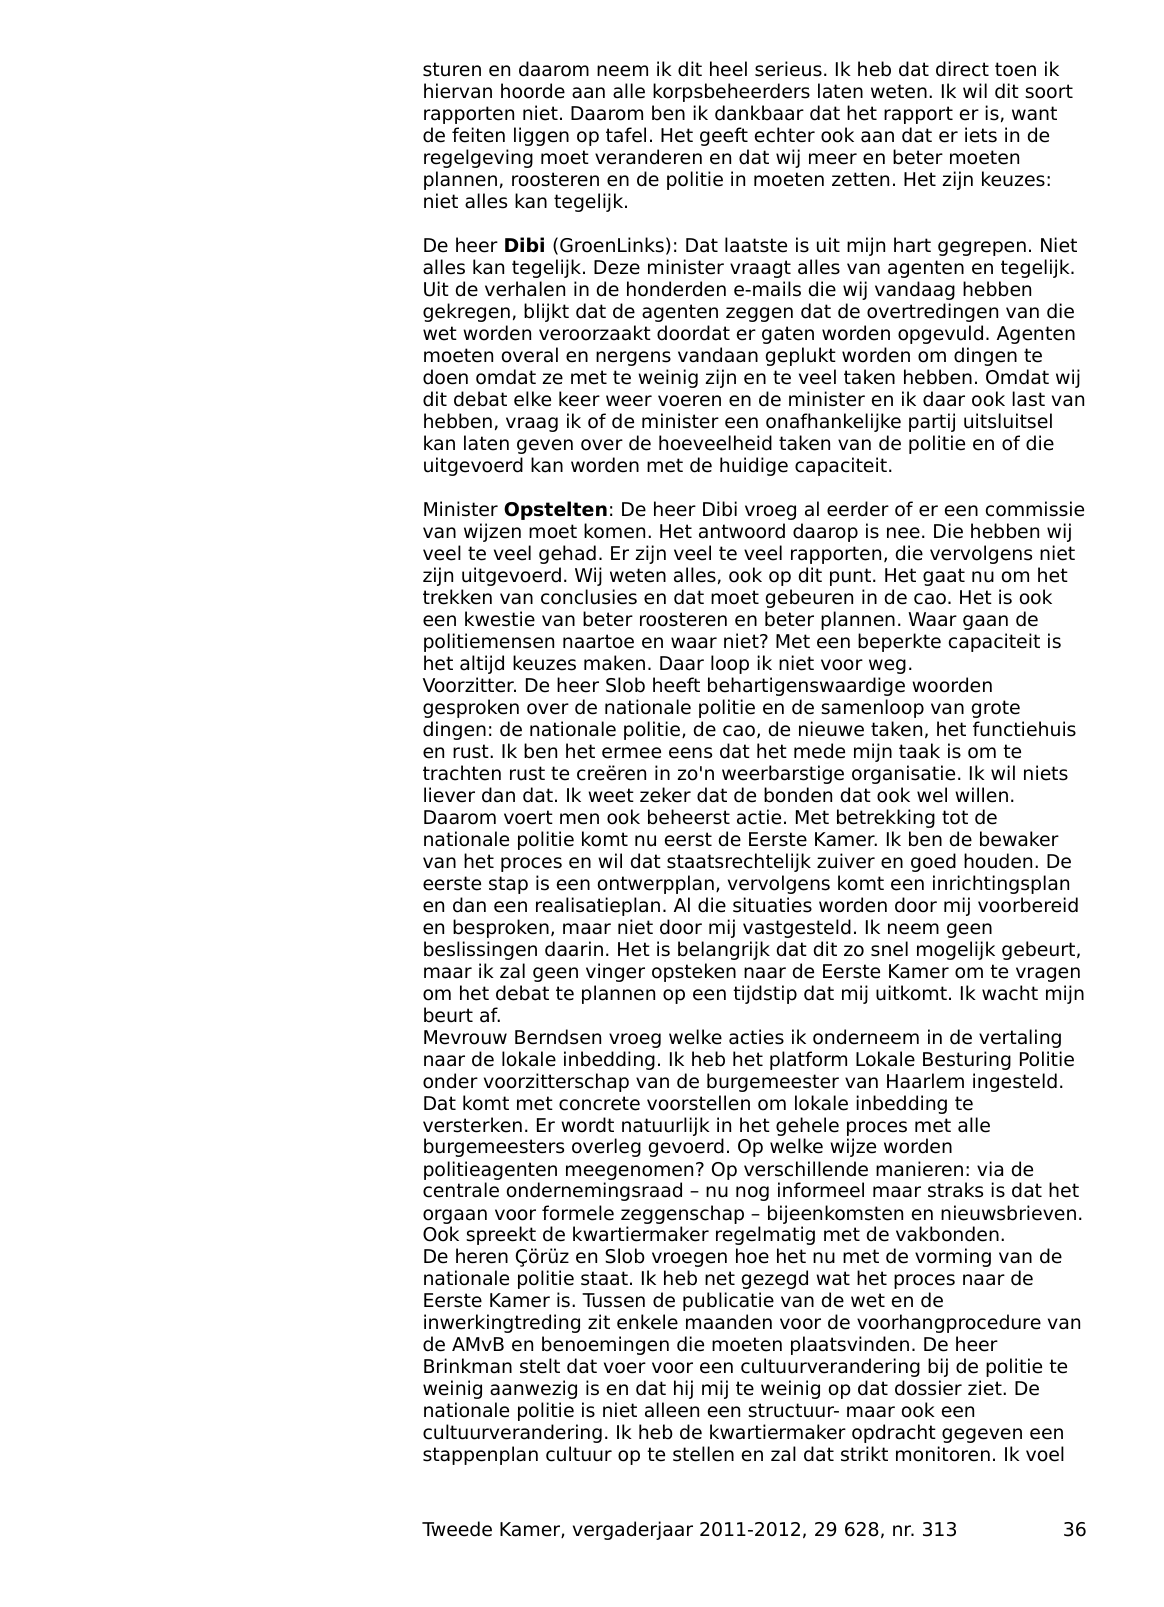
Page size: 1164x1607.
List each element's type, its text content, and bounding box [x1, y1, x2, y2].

text De heer Dibi (GroenLinks): Dat laatste is uit mijn hart gegrepen. Niet alles kan tegelijk. Deze minister vraagt alles van agenten en tegelijk. Uit de verhalen in de honderden e-mails die wij vandaag hebben gekregen, blijkt dat de agenten zeggen dat de overtredingen van die wet worden veroorzaakt doordat er gaten worden opgevuld. Agenten moeten overal en nergens vandaan geplukt worden om dingen te doen omdat ze met te weinig zijn en te veel taken hebben. Omdat wij dit debat elke keer weer voeren en de minister en ik daar ook last van hebben, vraag ik of de minister een onafhankelijke partij uitsluitsel kan laten geven over de hoeveelheid taken van de politie en of die uitgevoerd kan worden met de huidige capaciteit. [422, 235, 1087, 477]
text Minister Opstelten: De heer Dibi vroeg al eerder of er een commissie van wijzen moet komen. Het antwoord daarop is nee. Die hebben wij veel te veel gehad. Er zijn veel te veel rapporten, die vervolgens niet zijn uitgevoerd. Wij weten alles, ook op dit punt. Het gaat nu om het trekken van conclusies en dat moet gebeuren in de cao. Het is ook een kwestie van beter roosteren en beter plannen. Waar gaan de politiemensen naartoe en waar niet? Met een beperkte capaciteit is het altijd keuzes maken. Daar loop ik niet voor weg. [422, 499, 1087, 675]
text De heren Çörüz en Slob vroegen hoe het nu met de vorming van de nationale politie staat. Ik heb net gezegd wat het proces naar de Eerste Kamer is. Tussen de publicatie van de wet en de inwerkingtreding zit enkele maanden voor de voorhangprocedure van de AMvB en benoemingen die moeten plaatsvinden. De heer Brinkman stelt dat voer voor een cultuurverandering bij de politie te weinig aanwezig is en dat hij mij te weinig op dat dossier ziet. De nationale politie is niet alleen een structuur- maar ook een cultuurverandering. Ik heb de kwartiermaker opdracht gegeven een stappenplan cultuur op te stellen en zal dat strikt monitoren. Ik voel [422, 1246, 1087, 1466]
text Voorzitter. De heer Slob heeft behartigenswaardige woorden gesproken over de nationale politie en de samenloop van grote dingen: de nationale politie, de cao, de nieuwe taken, het functiehuis en rust. Ik ben het ermee eens dat het mede mijn taak is om te trachten rust te creëren in zo'n weerbarstige organisatie. Ik wil niets liever dan dat. Ik weet zeker dat de bonden dat ook wel willen. Daarom voert men ook beheerst actie. Met betrekking tot de nationale politie komt nu eerst de Eerste Kamer. Ik ben de bewaker van het proces en wil dat staatsrechtelijk zuiver en goed houden. De eerste stap is een ontwerpplan, vervolgens komt een inrichtingsplan en dan een realisatieplan. Al die situaties worden door mij voorbereid en besproken, maar niet door mij vastgesteld. Ik neem geen beslissingen daarin. Het is belangrijk dat dit zo snel mogelijk gebeurt, maar ik zal geen vinger opsteken naar de Eerste Kamer om te vragen om het debat te plannen op een tijdstip dat mij uitkomt. Ik wacht mijn beurt af. [422, 675, 1087, 1027]
text Mevrouw Berndsen vroeg welke acties ik onderneem in de vertaling naar de lokale inbedding. Ik heb het platform Lokale Besturing Politie onder voorzitterschap van de burgemeester van Haarlem ingesteld. Dat komt met concrete voorstellen om lokale inbedding te versterken. Er wordt natuurlijk in het gehele proces met alle burgemeesters overleg gevoerd. Op welke wijze worden politieagenten meegenomen? Op verschillende manieren: via de centrale ondernemingsraad – nu nog informeel maar straks is dat het orgaan voor formele zeggenschap – bijeenkomsten en nieuwsbrieven. Ook spreekt de kwartiermaker regelmatig met de vakbonden. [422, 1027, 1087, 1246]
text sturen en daarom neem ik dit heel serieus. Ik heb dat direct toen ik hiervan hoorde aan alle korpsbeheerders laten weten. Ik wil dit soort rapporten niet. Daarom ben ik dankbaar dat het rapport er is, want de feiten liggen op tafel. Het geeft echter ook aan dat er iets in de regelgeving moet veranderen en dat wij meer en beter moeten plannen, roosteren en de politie in moeten zetten. Het zijn keuzes: niet alles kan tegelijk. [422, 59, 1087, 213]
